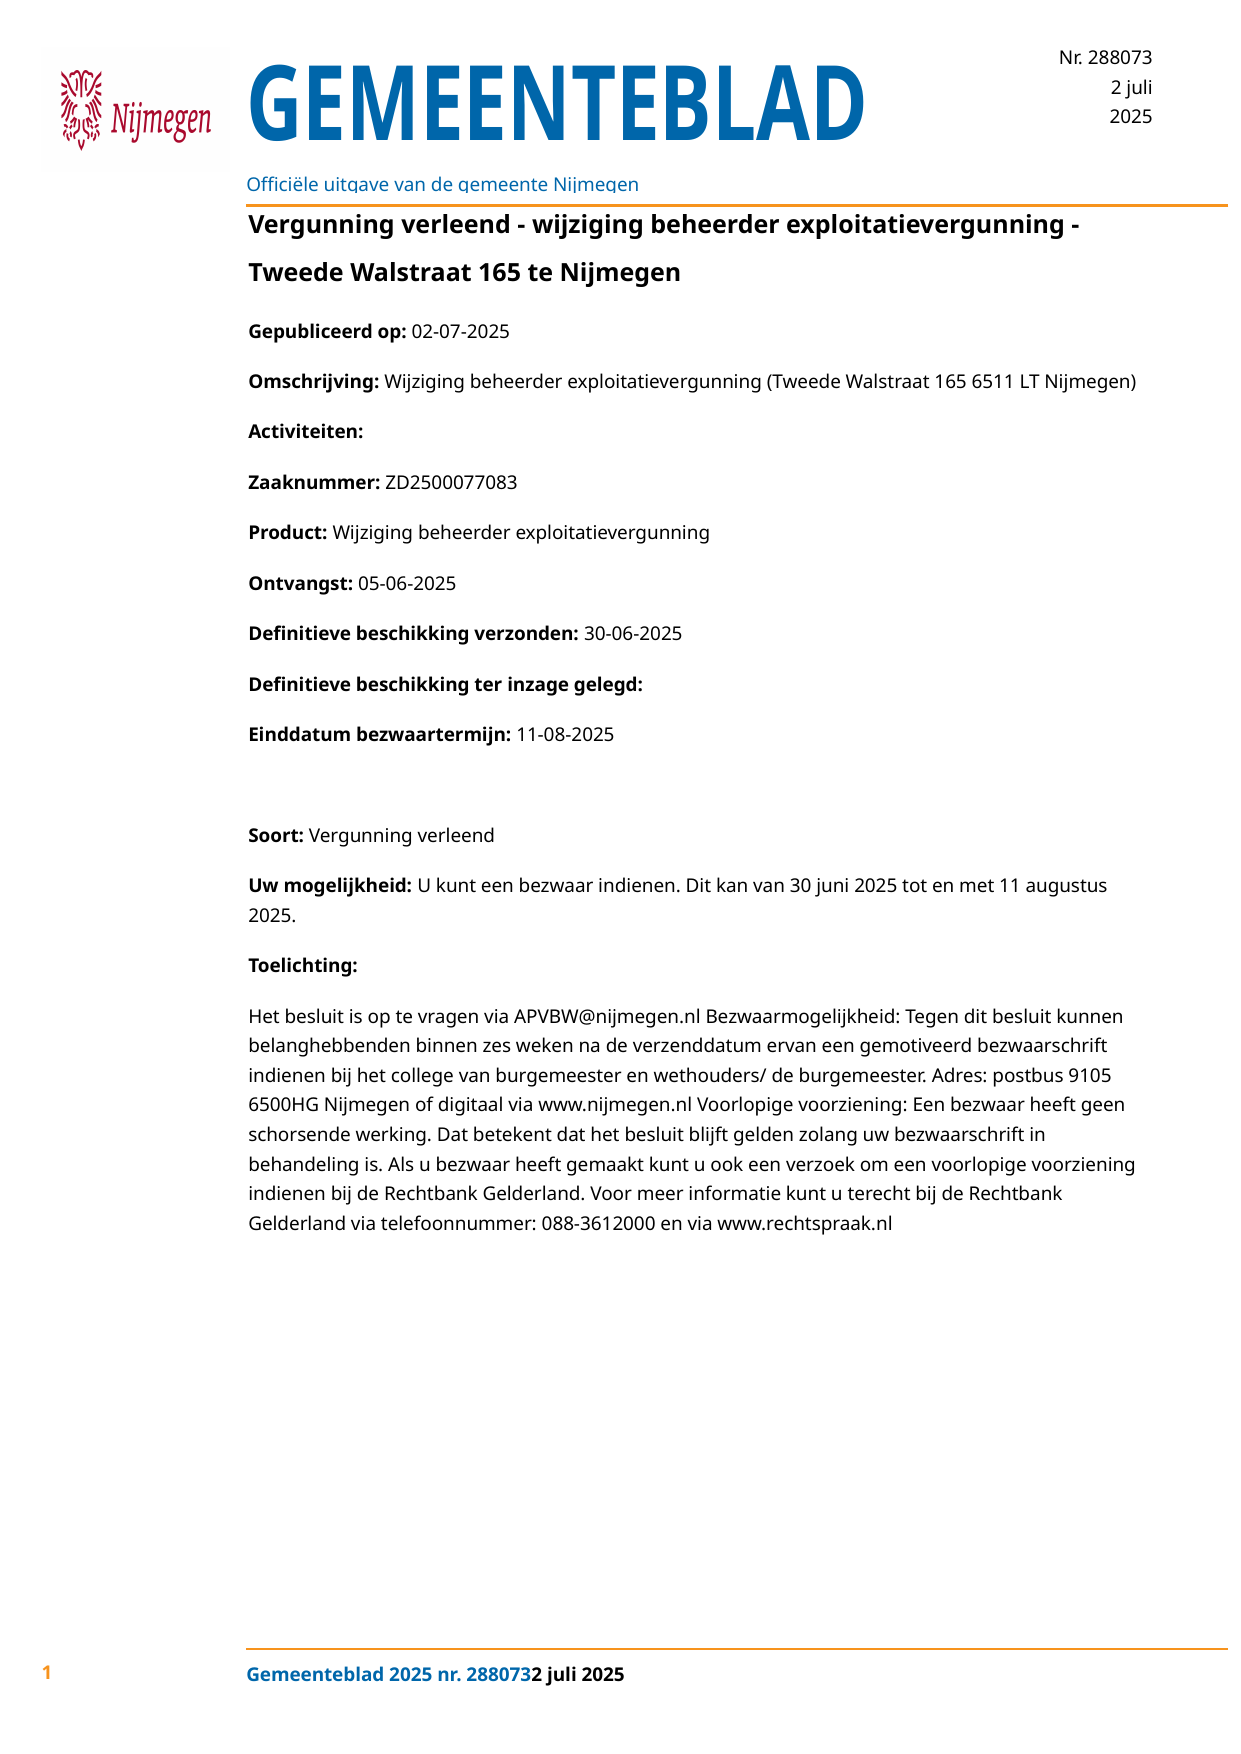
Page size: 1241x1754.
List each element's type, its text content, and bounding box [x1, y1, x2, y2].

text Vergunning verleend - wijziging beheerder exploitatievergunning - Tweede Walstraat 165 te Nijmegen [248, 207, 1152, 288]
text Zaaknummer: ZD2500077083 [248, 469, 1152, 495]
text Definitieve beschikking ter inzage gelegd: [248, 671, 1152, 697]
text Einddatum bezwaartermijn: 11-08-2025 [248, 721, 1152, 747]
text Ontvangst: 05-06-2025 [248, 570, 1152, 596]
picture [41, 47, 231, 172]
text Het besluit is op te vragen via APVBW@nijmegen.nl Bezwaarmogelijkheid: Tegen dit besluit kunnen belanghebbenden binnen zes weken na de verzenddatum ervan een gemotiveerd bezwaarschrift indienen bij het college van burgemeester en wethouders/ de burgemeester. Adres: postbus 9105 6500HG Nijmegen of digitaal via www.nijmegen.nl Voorlopige voorziening: Een bezwaar heeft geen schorsende werking. Dat betekent dat het besluit blijft gelden zolang uw bezwaarschrift in behandeling is. Als u bezwaar heeft gemaakt kunt u ook een verzoek om een voorlopige voorziening indienen bij de Rechtbank Gelderland. Voor meer informatie kunt u terecht bij de Rechtbank Gelderland via telefoonnummer: 088-3612000 en via www.rechtspraak.nl [248, 1003, 1152, 1236]
text Definitieve beschikking verzonden: 30-06-2025 [248, 620, 1152, 646]
text Soort: Vergunning verleend [248, 822, 1152, 848]
text Gepubliceerd op: 02-07-2025 [248, 318, 1152, 344]
text Uw mogelijkheid: U kunt een bezwaar indienen. Dit kan van 30 juni 2025 tot en met 11 augustus 2025. [248, 872, 1152, 928]
text Toelichting: [248, 952, 1152, 978]
text Product: Wijziging beheerder exploitatievergunning [248, 519, 1152, 545]
text Omschrijving: Wijziging beheerder exploitatievergunning (Tweede Walstraat 165 6511 LT Nijmegen) [248, 368, 1152, 394]
text Activiteiten: [248, 419, 1152, 444]
